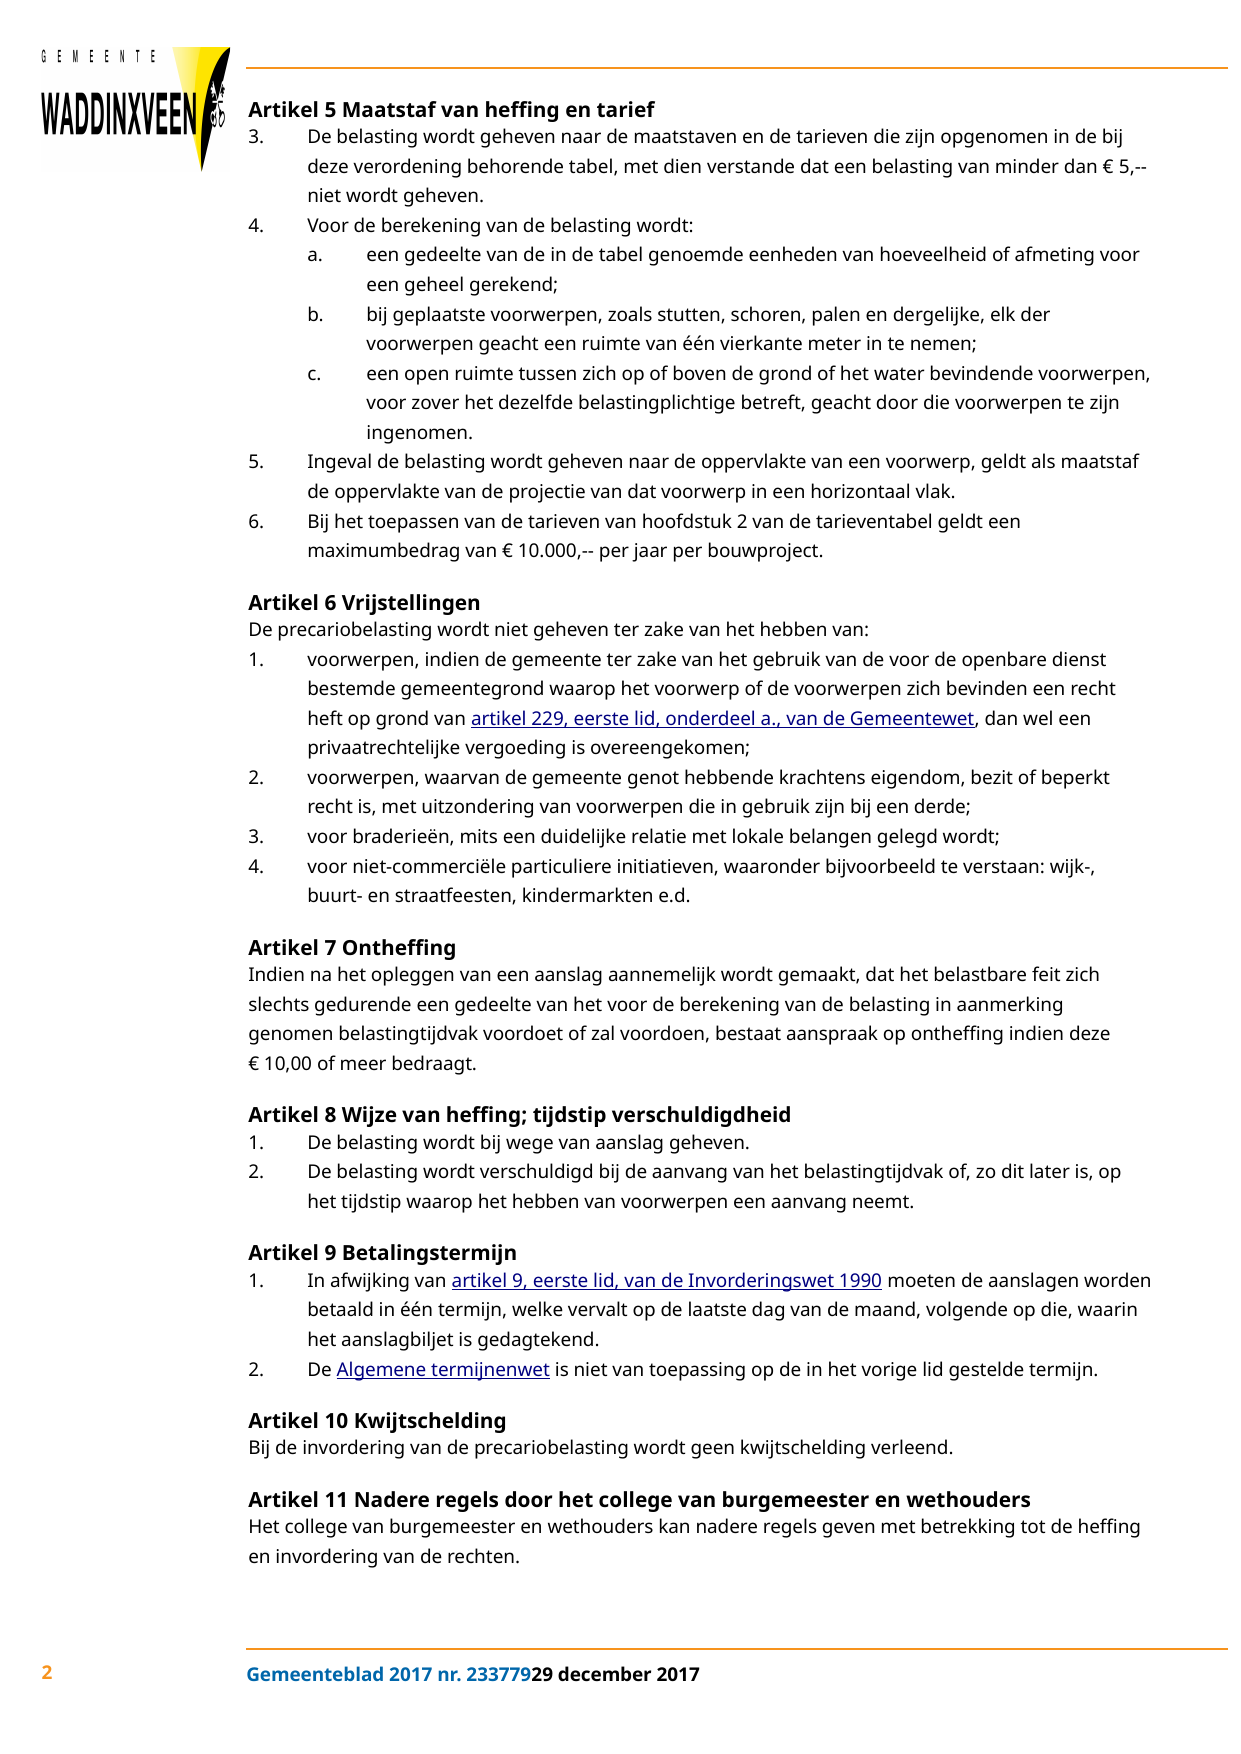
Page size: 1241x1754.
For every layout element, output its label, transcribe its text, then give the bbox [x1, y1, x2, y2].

list Ingeval de belasting wordt geheven naar de oppervlakte van een voorwerp, geldt als maatstaf de oppervlakte van de projectie van dat voorwerp in een horizontaal vlak. [248, 449, 1152, 504]
text Artikel 7 Ontheffing [248, 933, 1152, 961]
list Bij het toepassen van de tarieven van hoofdstuk 2 van de tarieventabel geldt een maximumbedrag van € 10.000,-- per jaar per bouwproject. [248, 508, 1152, 563]
text De precariobelasting wordt niet geheven ter zake van het hebben van: [248, 616, 1152, 642]
list Voor de berekening van de belasting wordt: [248, 212, 1152, 238]
text Artikel 6 Vrijstellingen [248, 588, 1152, 616]
text Artikel 5 Maatstaf van heffing en tarief [248, 95, 1152, 123]
list De belasting wordt geheven naar de maatstaven en de tarieven die zijn opgenomen in de bij deze verordening behorende tabel, met dien verstande dat een belasting van minder dan € 5,-- niet wordt geheven. [248, 123, 1152, 208]
text Artikel 9 Betalingstermijn [248, 1238, 1152, 1267]
text Artikel 11 Nadere regels door het college van burgemeester en wethouders [248, 1485, 1152, 1513]
list In afwijking van artikel 9, eerste lid, van de Invorderingswet 1990 moeten de aanslagen worden betaald in één termijn, welke vervalt op de laatste dag van de maand, volgende op die, waarin het aanslagbiljet is gedagtekend. [248, 1267, 1152, 1352]
text Het college van burgemeester en wethouders kan nadere regels geven met betrekking tot de heffing en invordering van de rechten. [248, 1513, 1152, 1569]
text Artikel 8 Wijze van heffing; tijdstip verschuldigdheid [248, 1101, 1152, 1129]
picture [41, 47, 231, 172]
list voorwerpen, indien de gemeente ter zake van het gebruik van de voor de openbare dienst bestemde gemeentegrond waarop het voorwerp of de voorwerpen zich bevinden een recht heft op grond van artikel 229, eerste lid, onderdeel a., van de Gemeentewet, dan wel een privaatrechtelijke vergoeding is overeengekomen; [248, 646, 1152, 760]
list een gedeelte van de in de tabel genoemde eenheden van hoeveelheid of afmeting voor een geheel gerekend; [307, 242, 1152, 297]
list voor niet-commerciële particuliere initiatieven, waaronder bijvoorbeeld te verstaan: wijk-, buurt- en straatfeesten, kindermarkten e.d. [248, 853, 1152, 908]
list voorwerpen, waarvan de gemeente genot hebbende krachtens eigendom, bezit of beperkt recht is, met uitzondering van voorwerpen die in gebruik zijn bij een derde; [248, 764, 1152, 819]
list voor braderieën, mits een duidelijke relatie met lokale belangen gelegd wordt; [248, 823, 1152, 849]
text Artikel 10 Kwijtschelding [248, 1406, 1152, 1434]
list De belasting wordt bij wege van aanslag geheven. [248, 1129, 1152, 1155]
list een open ruimte tussen zich op of boven de grond of het water bevindende voorwerpen, voor zover het dezelfde belastingplichtige betreft, geacht door die voorwerpen te zijn ingenomen. [307, 360, 1152, 445]
list bij geplaatste voorwerpen, zoals stutten, schoren, palen en dergelijke, elk der voorwerpen geacht een ruimte van één vierkante meter in te nemen; [307, 301, 1152, 356]
text Indien na het opleggen van een aanslag aannemelijk wordt gemaakt, dat het belastbare feit zich slechts gedurende een gedeelte van het voor de berekening van de belasting in aanmerking genomen belastingtijdvak voordoet of zal voordoen, bestaat aanspraak op ontheffing indien deze € 10,00 of meer bedraagt. [248, 961, 1152, 1076]
text Bij de invordering van de precariobelasting wordt geen kwijtschelding verleend. [248, 1434, 1152, 1460]
list De Algemene termijnenwet is niet van toepassing op de in het vorige lid gestelde termijn. [248, 1356, 1152, 1381]
list De belasting wordt verschuldigd bij de aanvang van het belastingtijdvak of, zo dit later is, op het tijdstip waarop het hebben van voorwerpen een aanvang neemt. [248, 1158, 1152, 1214]
